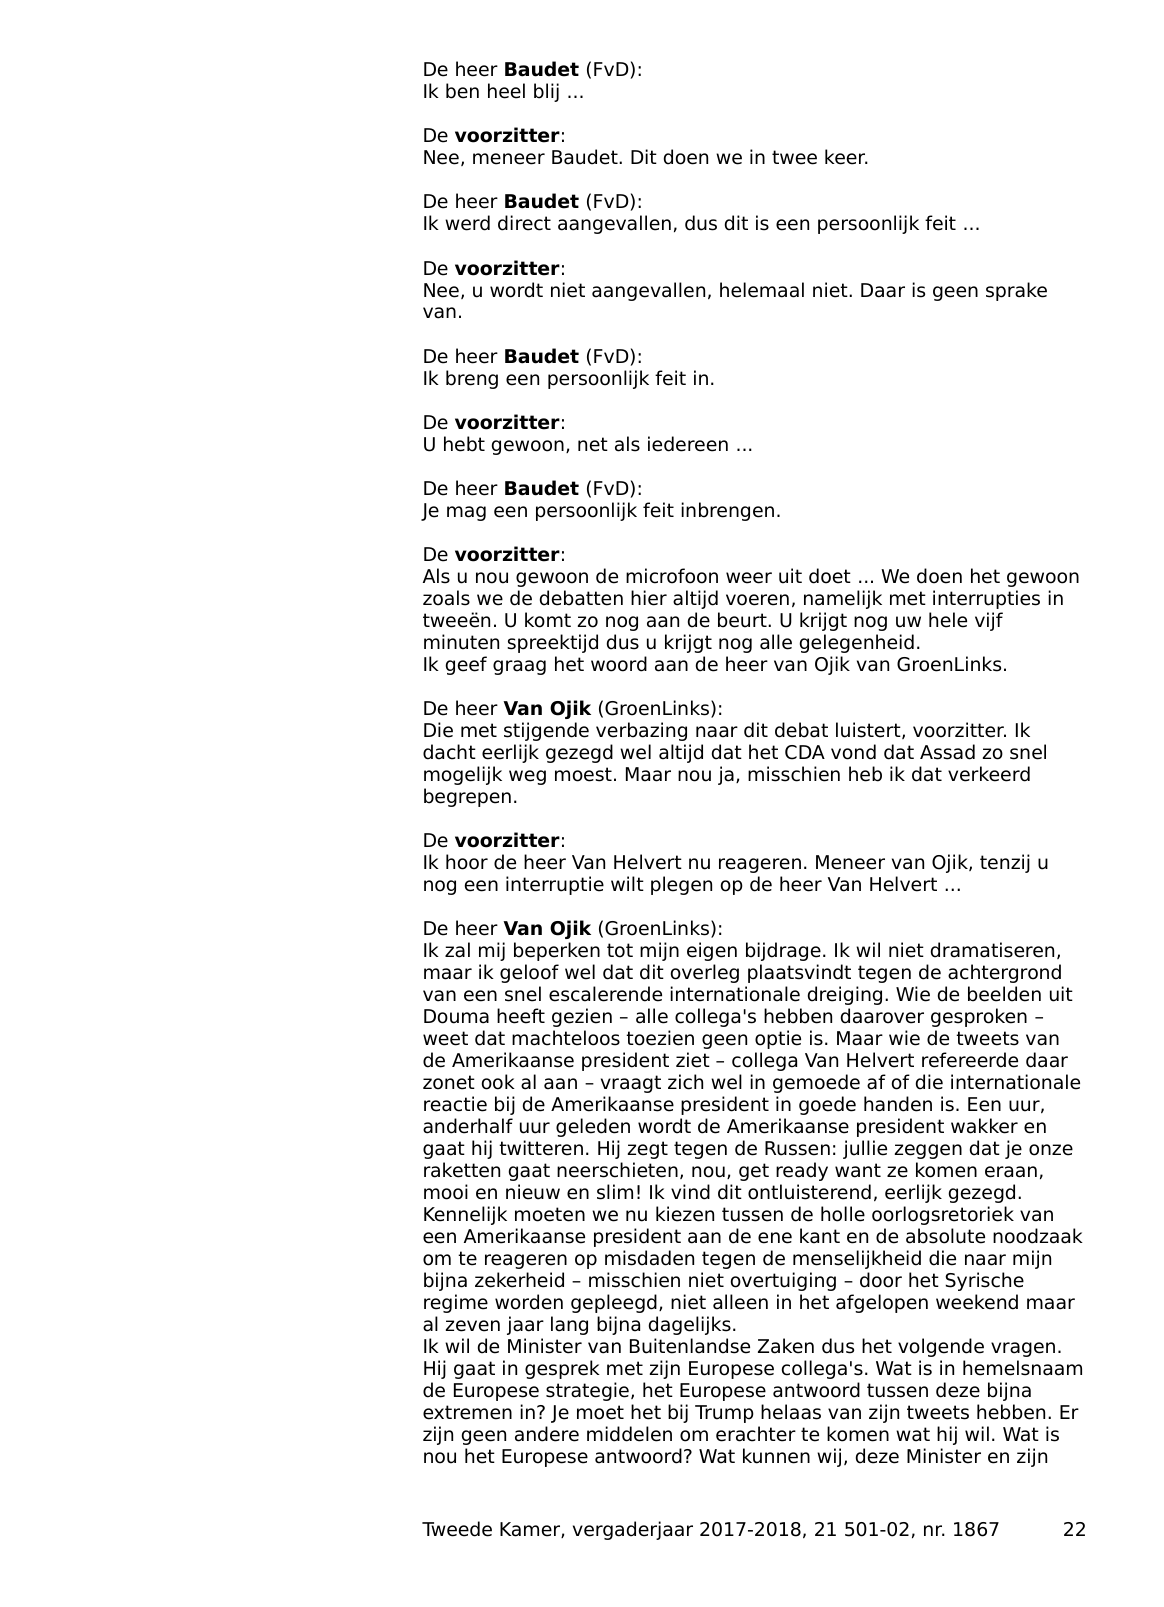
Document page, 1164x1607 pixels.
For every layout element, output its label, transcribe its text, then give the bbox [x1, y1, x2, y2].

text U hebt gewoon, net als iedereen ... [422, 434, 1087, 456]
text Ik hoor de heer Van Helvert nu reageren. Meneer van Ojik, tenzij u nog een interruptie wilt plegen op de heer Van Helvert ... [422, 852, 1087, 896]
text De voorzitter: [422, 412, 1087, 434]
text De heer Van Ojik (GroenLinks): [422, 698, 1087, 720]
text Ik wil de Minister van Buitenlandse Zaken dus het volgende vragen. Hij gaat in gesprek met zijn Europese collega's. Wat is in hemelsnaam de Europese strategie, het Europese antwoord tussen deze bijna extremen in? Je moet het bij Trump helaas van zijn tweets hebben. Er zijn geen andere middelen om erachter te komen wat hij wil. Wat is nou het Europese antwoord? Wat kunnen wij, deze Minister en zijn [422, 1336, 1087, 1468]
text Ik geef graag het woord aan de heer van Ojik van GroenLinks. [422, 654, 1087, 676]
text De voorzitter: [422, 125, 1087, 147]
text De heer Baudet (FvD): [422, 191, 1087, 213]
text De heer Baudet (FvD): [422, 59, 1087, 81]
text Die met stijgende verbazing naar dit debat luistert, voorzitter. Ik dacht eerlijk gezegd wel altijd dat het CDA vond dat Assad zo snel mogelijk weg moest. Maar nou ja, misschien heb ik dat verkeerd begrepen. [422, 720, 1087, 808]
text Ik werd direct aangevallen, dus dit is een persoonlijk feit ... [422, 213, 1087, 235]
text De heer Baudet (FvD): [422, 346, 1087, 368]
text De voorzitter: [422, 544, 1087, 566]
text Ik breng een persoonlijk feit in. [422, 368, 1087, 389]
text De heer Van Ojik (GroenLinks): [422, 918, 1087, 940]
text Je mag een persoonlijk feit inbrengen. [422, 500, 1087, 522]
text Ik ben heel blij ... [422, 81, 1087, 103]
text Ik zal mij beperken tot mijn eigen bijdrage. Ik wil niet dramatiseren, maar ik geloof wel dat dit overleg plaatsvindt tegen de achtergrond van een snel escalerende internationale dreiging. Wie de beelden uit Douma heeft gezien – alle collega's hebben daarover gesproken – weet dat machteloos toezien geen optie is. Maar wie de tweets van de Amerikaanse president ziet – collega Van Helvert refereerde daar zonet ook al aan – vraagt zich wel in gemoede af of die internationale reactie bij de Amerikaanse president in goede handen is. Een uur, anderhalf uur geleden wordt de Amerikaanse president wakker en gaat hij twitteren. Hij zegt tegen de Russen: jullie zeggen dat je onze raketten gaat neerschieten, nou, get ready want ze komen eraan, mooi en nieuw en slim! Ik vind dit ontluisterend, eerlijk gezegd. Kennelijk moeten we nu kiezen tussen de holle oorlogsretoriek van een Amerikaanse president aan de ene kant en de absolute noodzaak om te reageren op misdaden tegen de menselijkheid die naar mijn bijna zekerheid – misschien niet overtuiging – door het Syrische regime worden gepleegd, niet alleen in het afgelopen weekend maar al zeven jaar lang bijna dagelijks. [422, 940, 1087, 1336]
text Als u nou gewoon de microfoon weer uit doet ... We doen het gewoon zoals we de debatten hier altijd voeren, namelijk met interrupties in tweeën. U komt zo nog aan de beurt. U krijgt nog uw hele vijf minuten spreektijd dus u krijgt nog alle gelegenheid. [422, 566, 1087, 654]
text De heer Baudet (FvD): [422, 478, 1087, 500]
text De voorzitter: [422, 257, 1087, 279]
text Nee, meneer Baudet. Dit doen we in twee keer. [422, 147, 1087, 169]
text De voorzitter: [422, 830, 1087, 852]
text Nee, u wordt niet aangevallen, helemaal niet. Daar is geen sprake van. [422, 279, 1087, 323]
